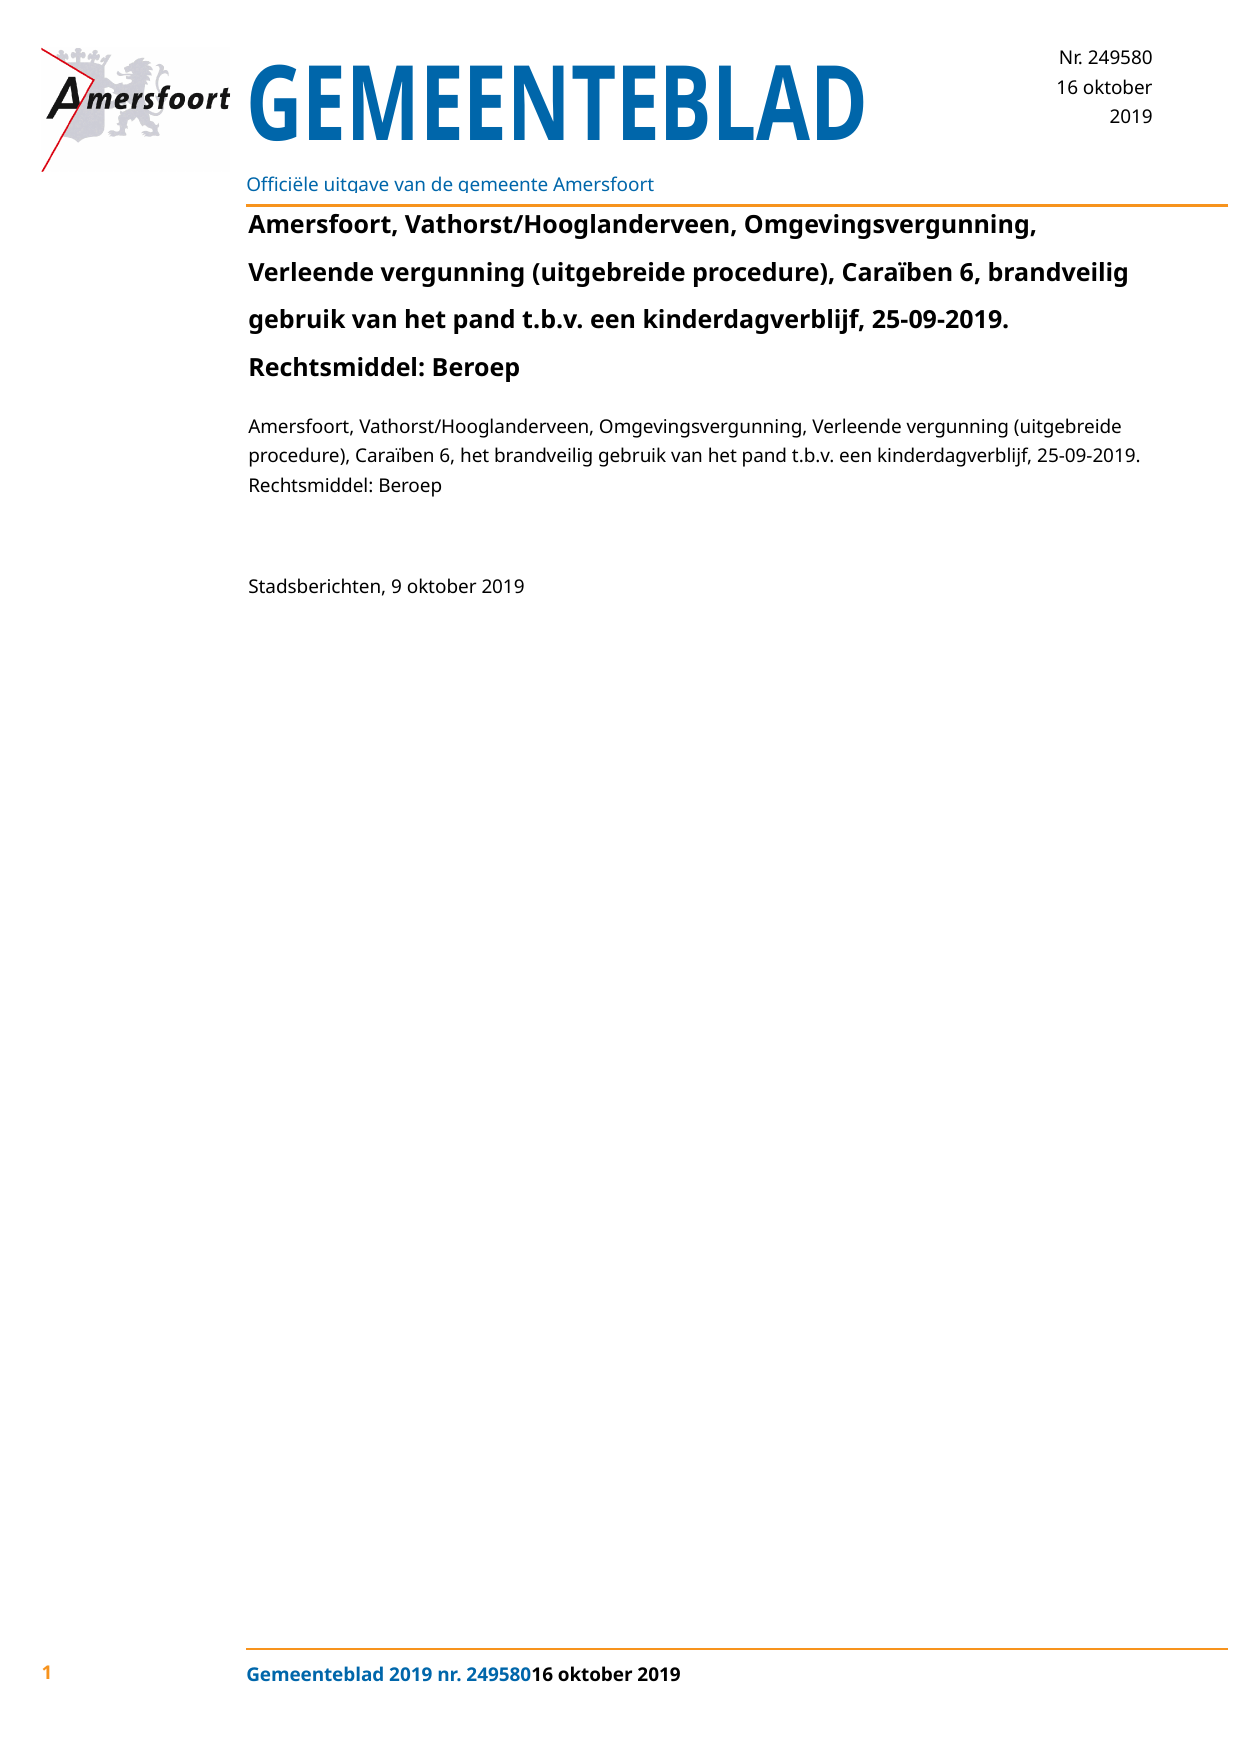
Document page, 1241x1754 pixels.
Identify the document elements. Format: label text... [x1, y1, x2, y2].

text Amersfoort, Vathorst/Hooglanderveen, Omgevingsvergunning, Verleende vergunning (uitgebreide procedure), Caraïben 6, het brandveilig gebruik van het pand t.b.v. een kinderdagverblijf, 25-09-2019. Rechtsmiddel: Beroep [248, 413, 1152, 498]
text Amersfoort, Vathorst/Hooglanderveen, Omgevingsvergunning, Verleende vergunning (uitgebreide procedure), Caraïben 6, brandveilig gebruik van het pand t.b.v. een kinderdagverblijf, 25-09-2019. Rechtsmiddel: Beroep [248, 207, 1152, 384]
picture [41, 47, 231, 172]
text Stadsberichten, 9 oktober 2019 [248, 573, 1152, 599]
